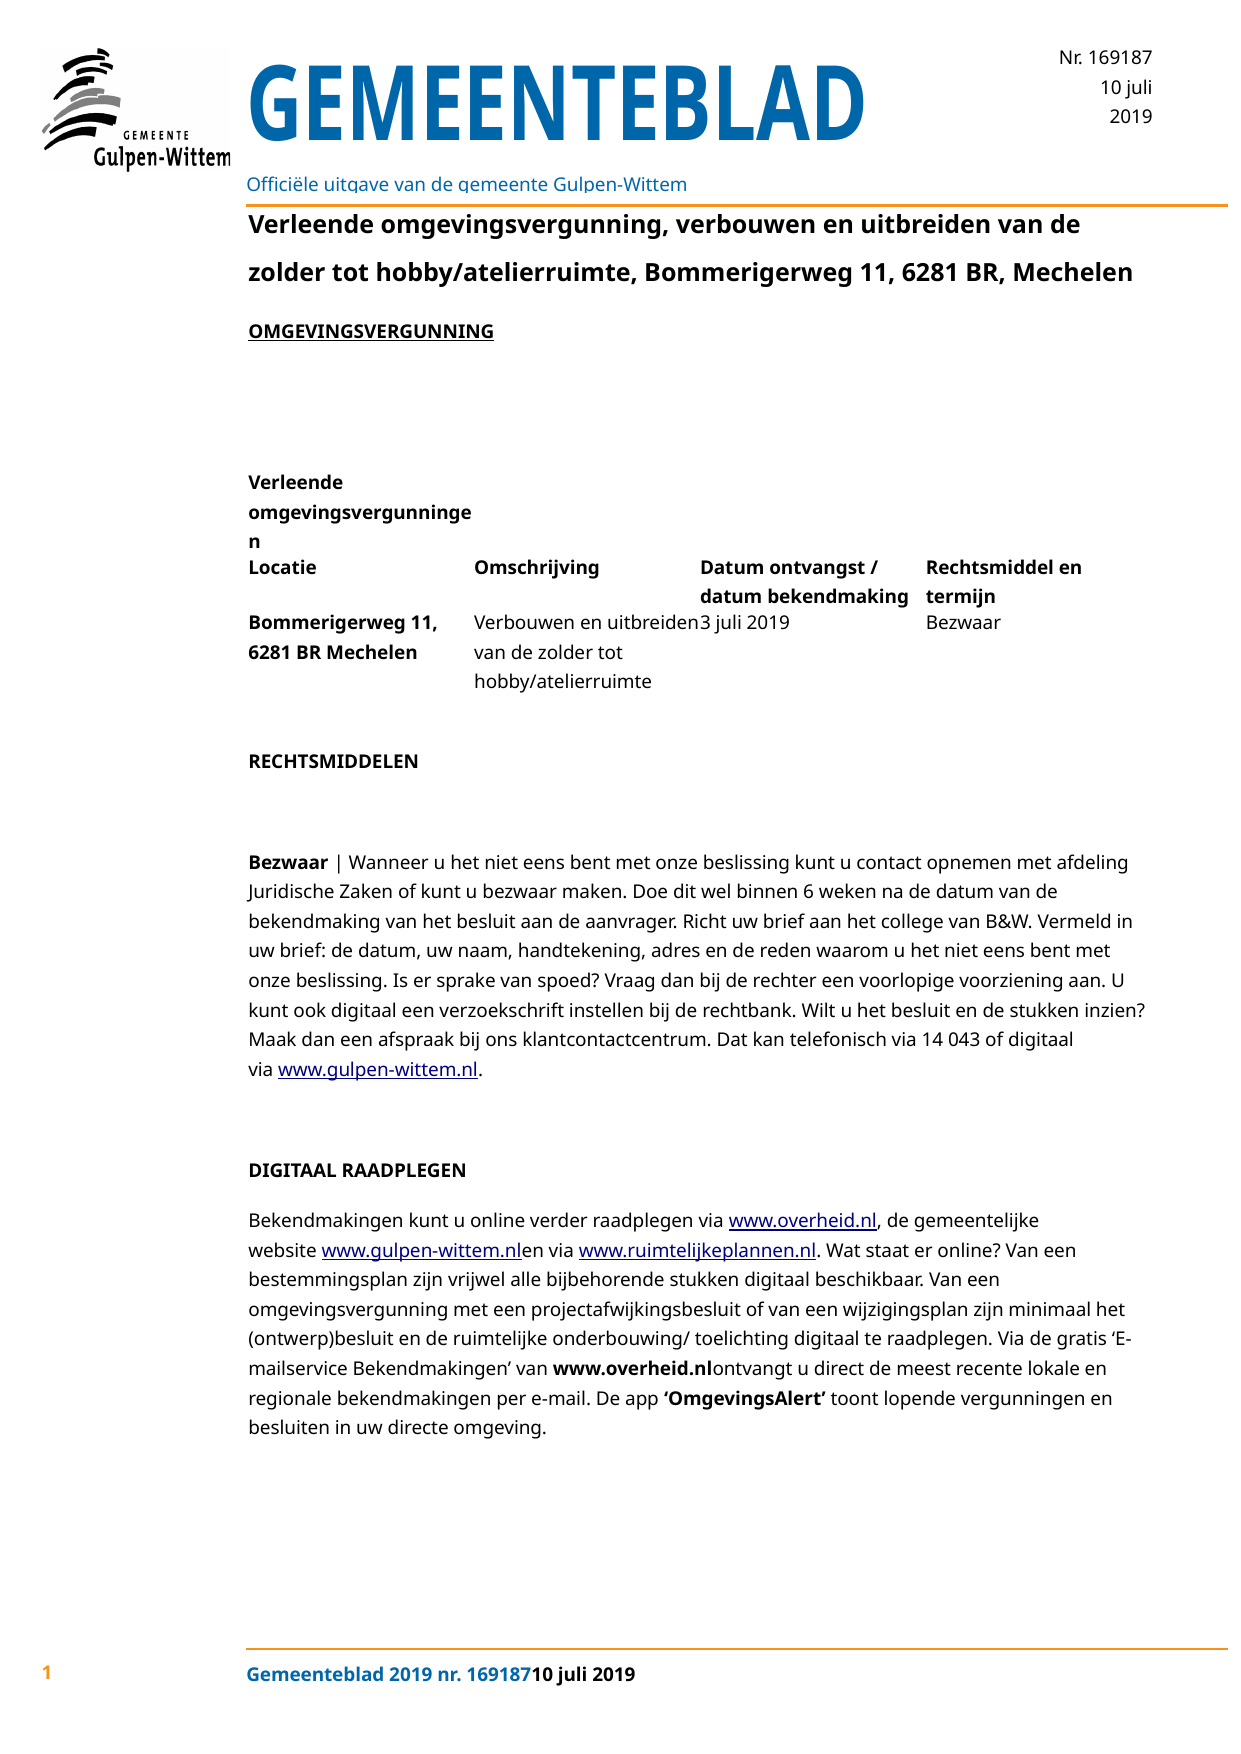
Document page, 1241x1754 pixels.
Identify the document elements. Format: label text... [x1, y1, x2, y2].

text RECHTSMIDDELEN [248, 748, 1152, 774]
text Bezwaar | Wanneer u het niet eens bent met onze beslissing kunt u contact opnemen met afdeling Juridische Zaken of kunt u bezwaar maken. Doe dit wel binnen 6 weken na de datum van de bekendmaking van het besluit aan de aanvrager. Richt uw brief aan het college van B&W. Vermeld in uw brief: de datum, uw naam, handtekening, adres en de reden waarom u het niet eens bent met onze beslissing. Is er sprake van spoed? Vraag dan bij de rechter een voorlopige voorziening aan. U kunt ook digitaal een verzoekschrift instellen bij de rechtbank. Wilt u het besluit en de stukken inzien? Maak dan een afspraak bij ons klantcontactcentrum. Dat kan telefonisch via 14 043 of digitaal via www.gulpen-wittem.nl. [248, 849, 1152, 1082]
table_cell Datum ontvangst / datum bekendmaking [700, 554, 926, 609]
text DIGITAAL RAADPLEGEN [248, 1157, 1152, 1182]
table_cell Bezwaar [926, 610, 1152, 694]
table_cell Omschrijving [474, 554, 700, 609]
text Verleende omgevingsvergunning, verbouwen en uitbreiden van de zolder tot hobby/atelierruimte, Bommerigerweg 11, 6281 BR, Mechelen [248, 207, 1152, 288]
table_cell Locatie [248, 554, 474, 609]
table_cell Verbouwen en uitbreiden van de zolder tot hobby/atelierruimte [474, 610, 700, 694]
table_header Verleende omgevingsvergunningen [248, 469, 474, 554]
table_cell Bommerigerweg 11, 6281 BR Mechelen [248, 610, 474, 694]
table_header [474, 469, 700, 554]
text Bekendmakingen kunt u online verder raadplegen via www.overheid.nl, de gemeentelijke website www.gulpen-wittem.nlen via www.ruimtelijkeplannen.nl. Wat staat er online? Van een bestemmingsplan zijn vrijwel alle bijbehorende stukken digitaal beschikbaar. Van een omgevingsvergunning met een projectafwijkingsbesluit of van een wijzigingsplan zijn minimaal het (ontwerp)besluit en de ruimtelijke onderbouwing/ toelichting digitaal te raadplegen. Via de gratis ‘E-mailservice Bekendmakingen’ van www.overheid.nlontvangt u direct de meest recente lokale en regionale bekendmakingen per e-mail. De app ‘OmgevingsAlert’ toont lopende vergunningen en besluiten in uw directe omgeving. [248, 1207, 1152, 1440]
table_header [700, 469, 926, 554]
text OMGEVINGSVERGUNNING [248, 318, 1152, 344]
table_cell 3 juli 2019 [700, 610, 926, 694]
picture [41, 47, 231, 172]
table_header [926, 469, 1152, 554]
table_cell Rechtsmiddel en termijn [926, 554, 1152, 609]
